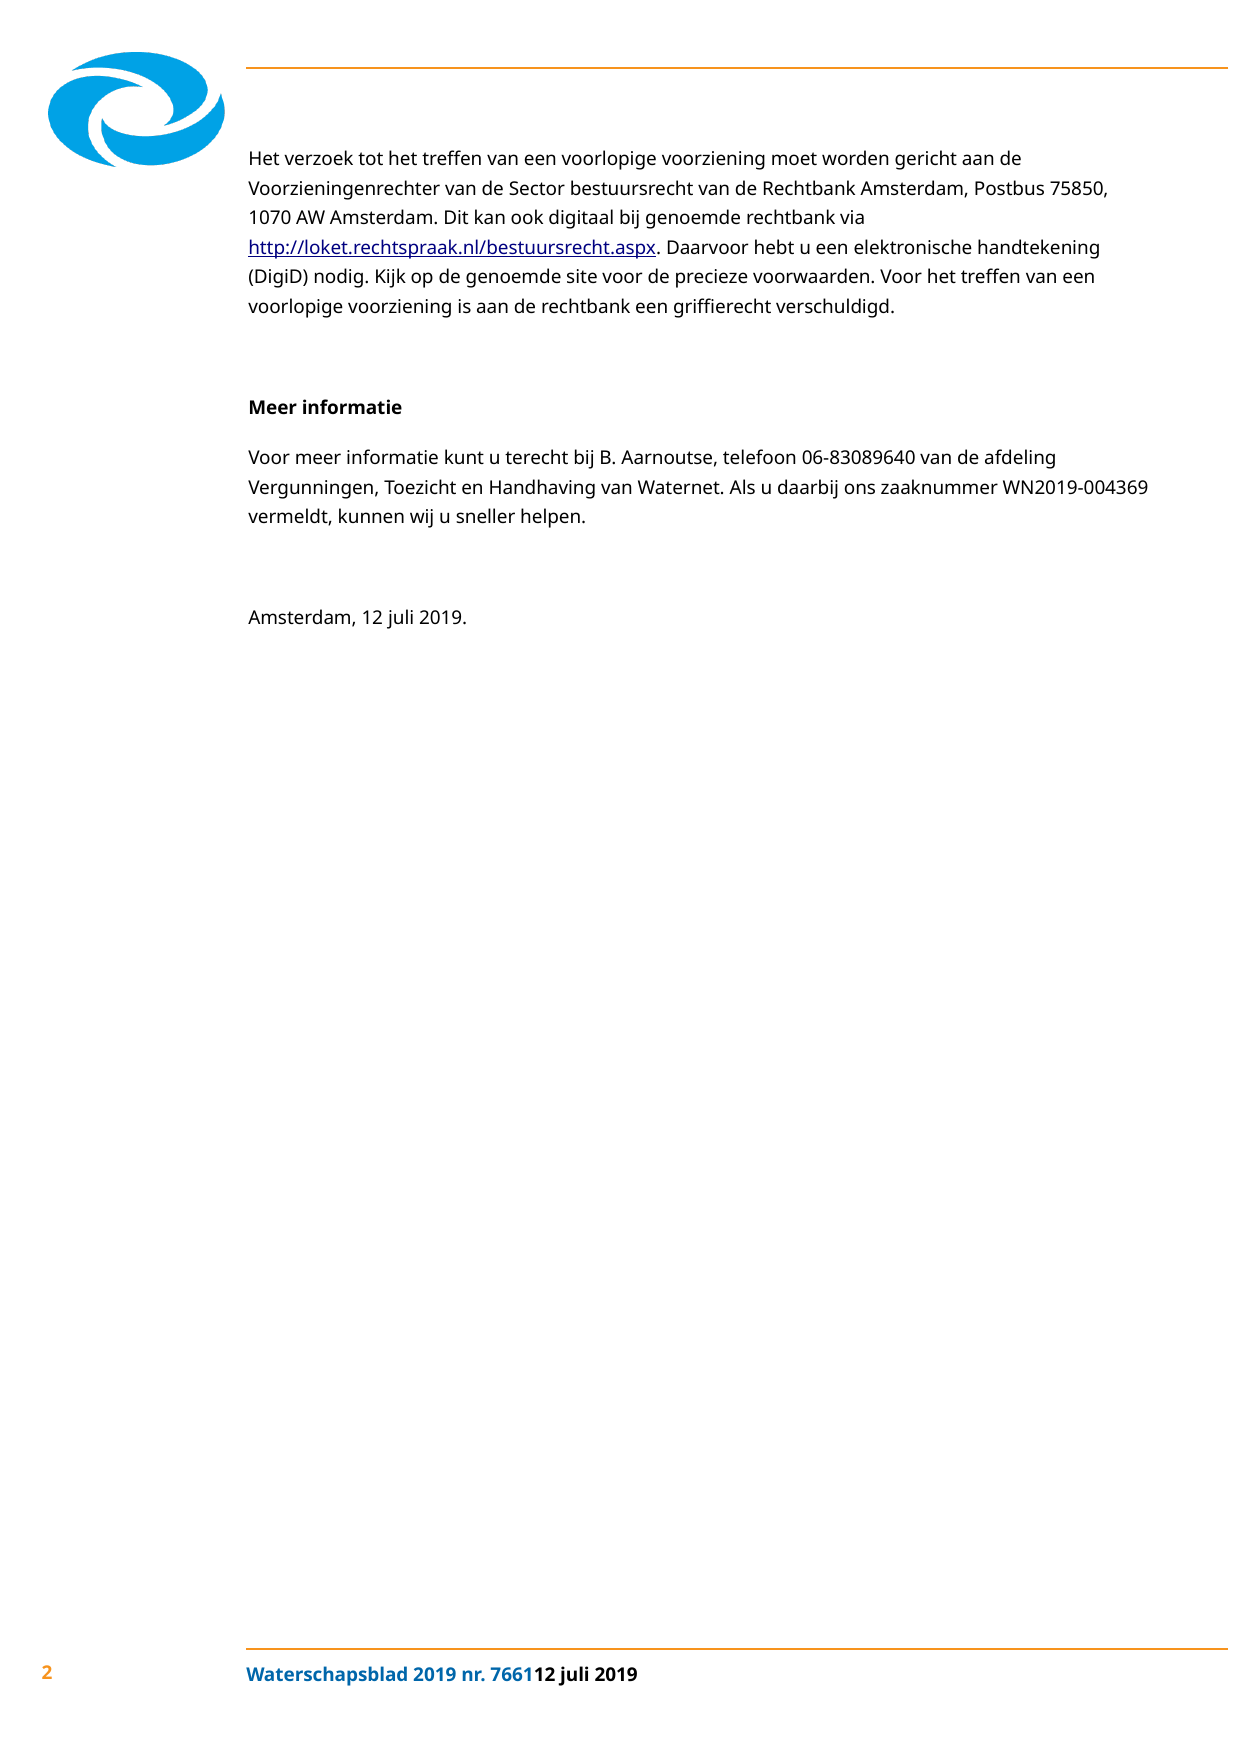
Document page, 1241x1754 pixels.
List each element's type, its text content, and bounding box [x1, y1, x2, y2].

text Amsterdam, 12 juli 2019. [248, 604, 1152, 630]
text Het verzoek tot het treffen van een voorlopige voorziening moet worden gericht aan de Voorzieningenrechter van de Sector bestuursrecht van de Rechtbank Amsterdam, Postbus 75850, 1070 AW Amsterdam. Dit kan ook digitaal bij genoemde rechtbank via http://loket.rechtspraak.nl/bestuursrecht.aspx. Daarvoor hebt u een elektronische handtekening (DigiD) nodig. Kijk op de genoemde site voor de precieze voorwaarden. Voor het treffen van een voorlopige voorziening is aan de rechtbank een griffierecht verschuldigd. [248, 145, 1152, 319]
text Voor meer informatie kunt u terecht bij B. Aarnoutse, telefoon 06-83089640 van de afdeling Vergunningen, Toezicht en Handhaving van Waternet. Als u daarbij ons zaaknummer WN2019-004369 vermeldt, kunnen wij u sneller helpen. [248, 444, 1152, 529]
picture [41, 47, 231, 172]
text Meer informatie [248, 394, 1152, 420]
